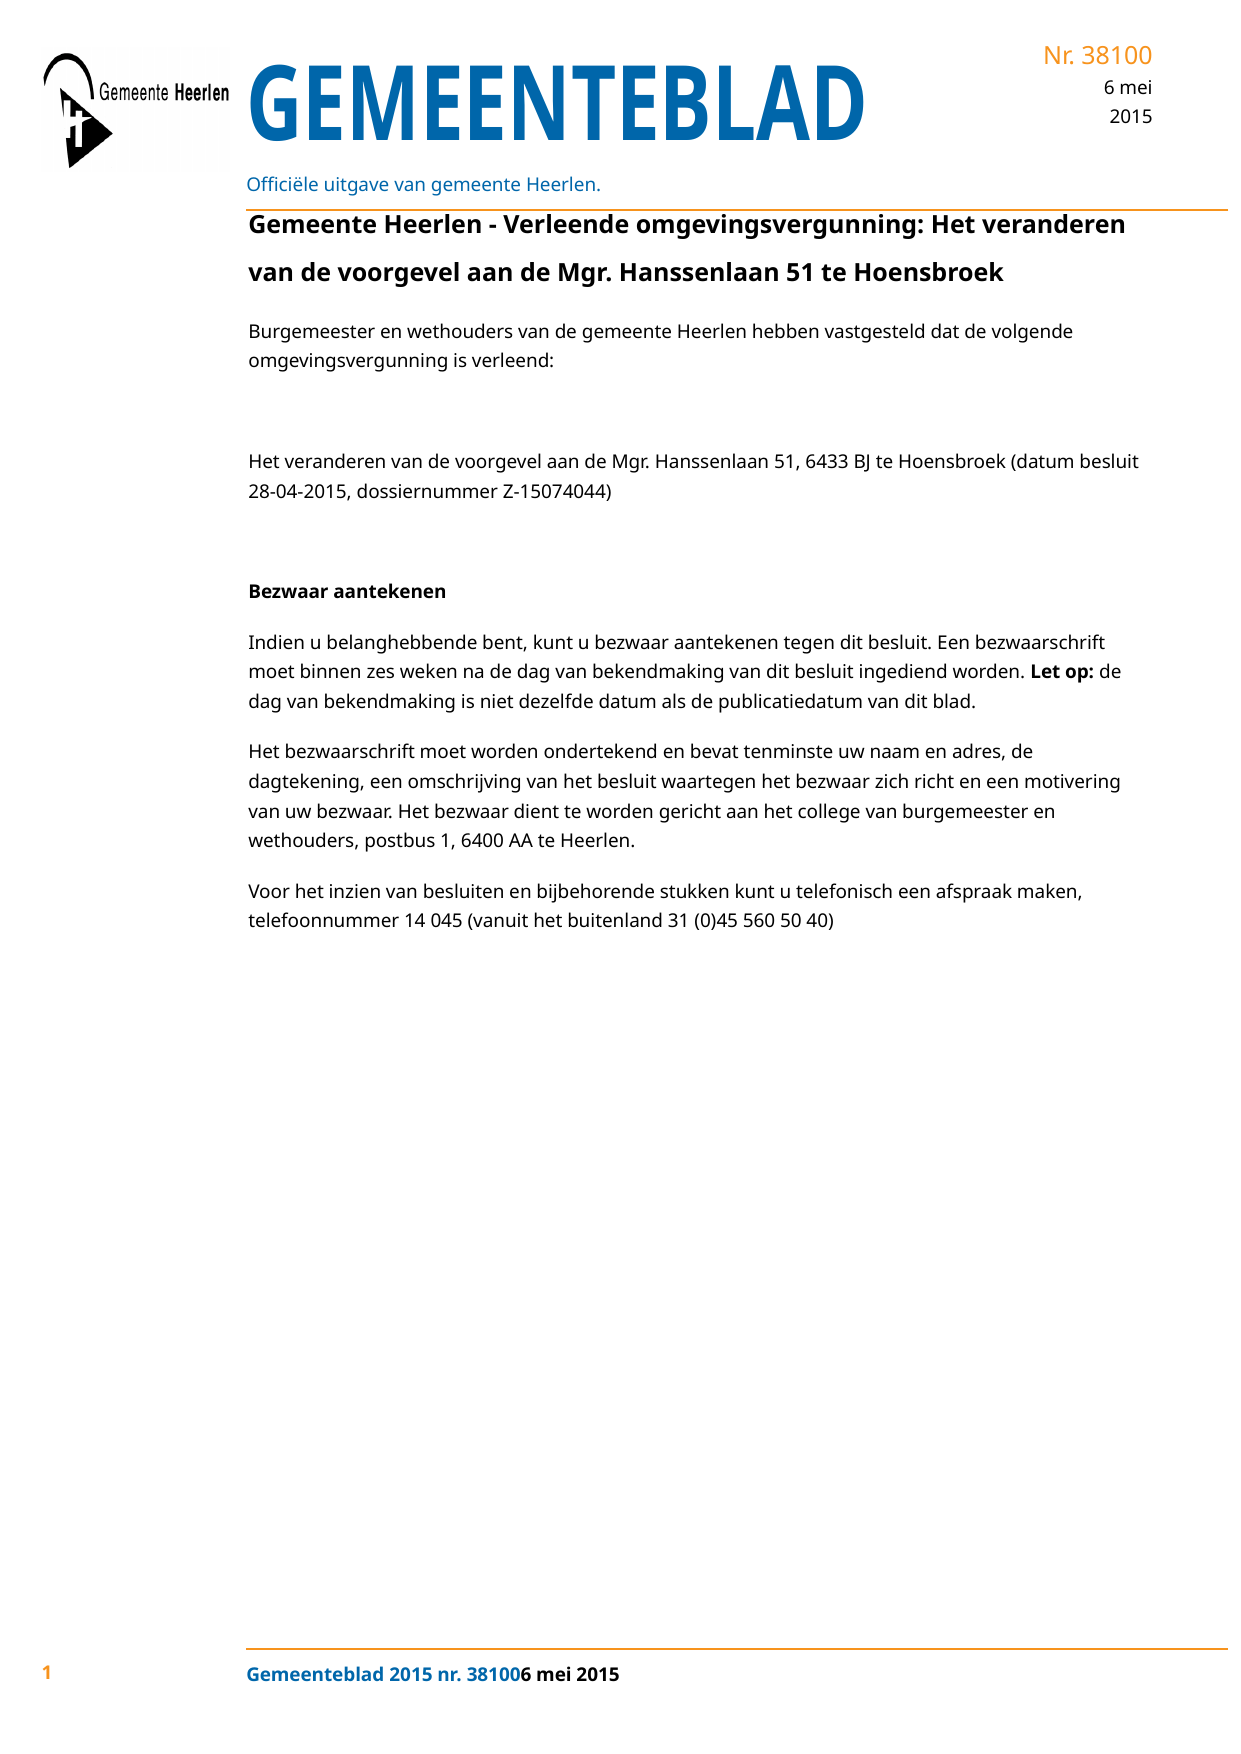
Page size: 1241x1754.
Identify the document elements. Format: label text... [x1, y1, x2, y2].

text Gemeente Heerlen - Verleende omgevingsvergunning: Het veranderen van de voorgevel aan de Mgr. Hanssenlaan 51 te Hoensbroek [248, 211, 1152, 288]
picture [41, 47, 231, 172]
text Burgemeester en wethouders van de gemeente Heerlen hebben vastgesteld dat de volgende omgevingsvergunning is verleend: [248, 318, 1152, 373]
text Het bezwaarschrift moet worden ondertekend en bevat tenminste uw naam en adres, de dagtekening, een omschrijving van het besluit waartegen het bezwaar zich richt en een motivering van uw bezwaar. Het bezwaar dient te worden gericht aan het college van burgemeester en wethouders, postbus 1, 6400 AA te Heerlen. [248, 739, 1152, 853]
text Voor het inzien van besluiten en bijbehorende stukken kunt u telefonisch een afspraak maken, telefoonnummer 14 045 (vanuit het buitenland 31 (0)45 560 50 40) [248, 878, 1152, 933]
text Het veranderen van de voorgevel aan de Mgr. Hanssenlaan 51, 6433 BJ te Hoensbroek (datum besluit 28-04-2015, dossiernummer Z-15074044) [248, 448, 1152, 504]
text Indien u belanghebbende bent, kunt u bezwaar aantekenen tegen dit besluit. Een bezwaarschrift moet binnen zes weken na de dag van bekendmaking van dit besluit ingediend worden. Let op: de dag van bekendmaking is niet dezelfde datum als de publicatiedatum van dit blad. [248, 629, 1152, 714]
text Bezwaar aantekenen [248, 579, 1152, 604]
